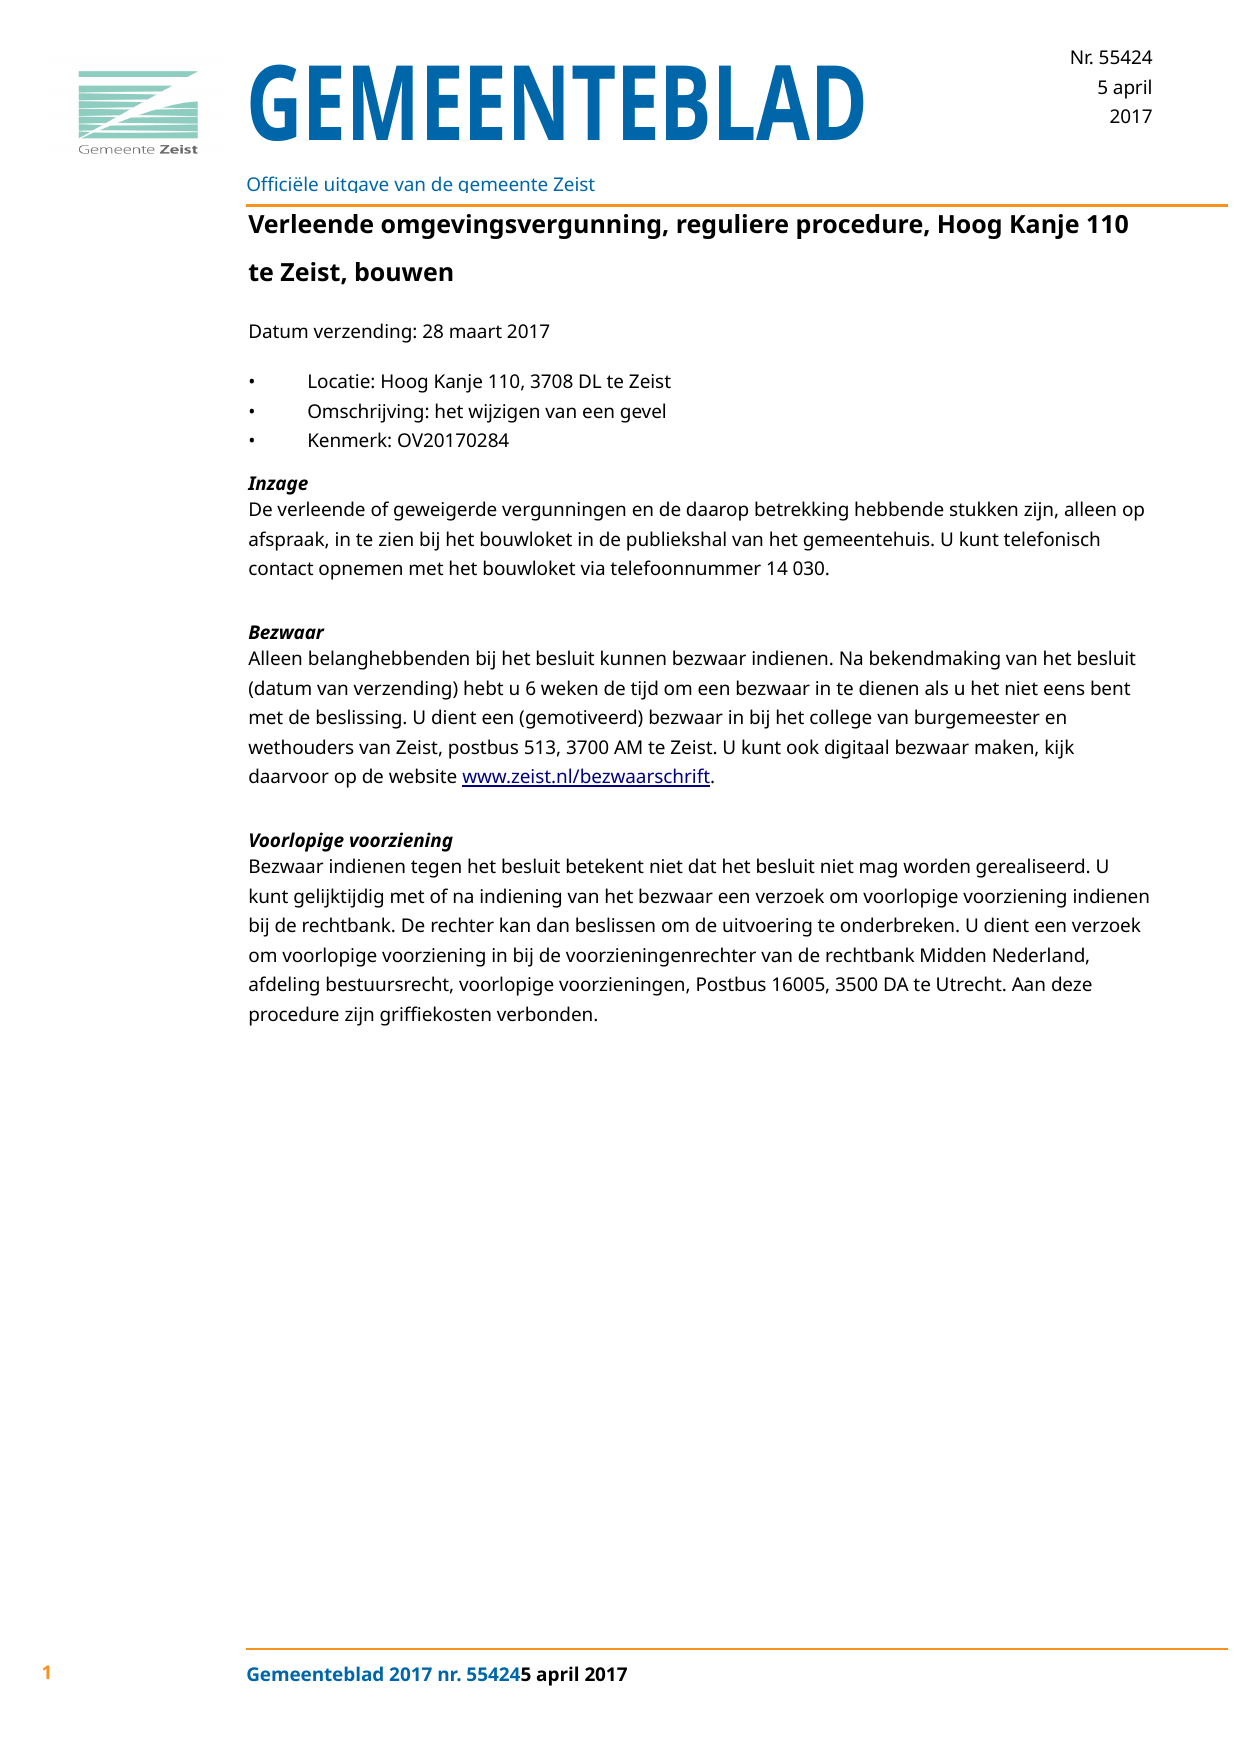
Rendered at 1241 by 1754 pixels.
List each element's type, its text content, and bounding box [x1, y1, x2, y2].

list Omschrijving: het wijzigen van een gevel [248, 398, 1152, 424]
text Bezwaar [248, 619, 1152, 645]
text De verleende of geweigerde vergunningen en de daarop betrekking hebbende stukken zijn, alleen op afspraak, in te zien bij het bouwloket in de publiekshal van het gemeentehuis. U kunt telefonisch contact opnemen met het bouwloket via telefoonnummer 14 030. [248, 496, 1152, 581]
text Voorlopige voorziening [248, 827, 1152, 853]
text Inzage [248, 471, 1152, 496]
list Kenmerk: OV20170284 [248, 427, 1152, 453]
text Alleen belanghebbenden bij het besluit kunnen bezwaar indienen. Na bekendmaking van het besluit (datum van verzending) hebt u 6 weken de tijd om een bezwaar in te dienen als u het niet eens bent met de beslissing. U dient een (gemotiveerd) bezwaar in bij het college van burgemeester en wethouders van Zeist, postbus 513, 3700 AM te Zeist. U kunt ook digitaal bezwaar maken, kijk daarvoor op de website www.zeist.nl/bezwaarschrift. [248, 645, 1152, 789]
text Datum verzending: 28 maart 2017 [248, 318, 1152, 344]
text Verleende omgevingsvergunning, reguliere procedure, Hoog Kanje 110 te Zeist, bouwen [248, 207, 1152, 288]
list Locatie: Hoog Kanje 110, 3708 DL te Zeist [248, 368, 1152, 394]
text Bezwaar indienen tegen het besluit betekent niet dat het besluit niet mag worden gerealiseerd. U kunt gelijktijdig met of na indiening van het bezwaar een verzoek om voorlopige voorziening indienen bij de rechtbank. De rechter kan dan beslissen om de uitvoering te onderbreken. U dient een verzoek om voorlopige voorziening in bij de voorzieningenrechter van de rechtbank Midden Nederland, afdeling bestuursrecht, voorlopige voorzieningen, Postbus 16005, 3500 DA te Utrecht. Aan deze procedure zijn griffiekosten verbonden. [248, 853, 1152, 1027]
picture [41, 47, 231, 172]
